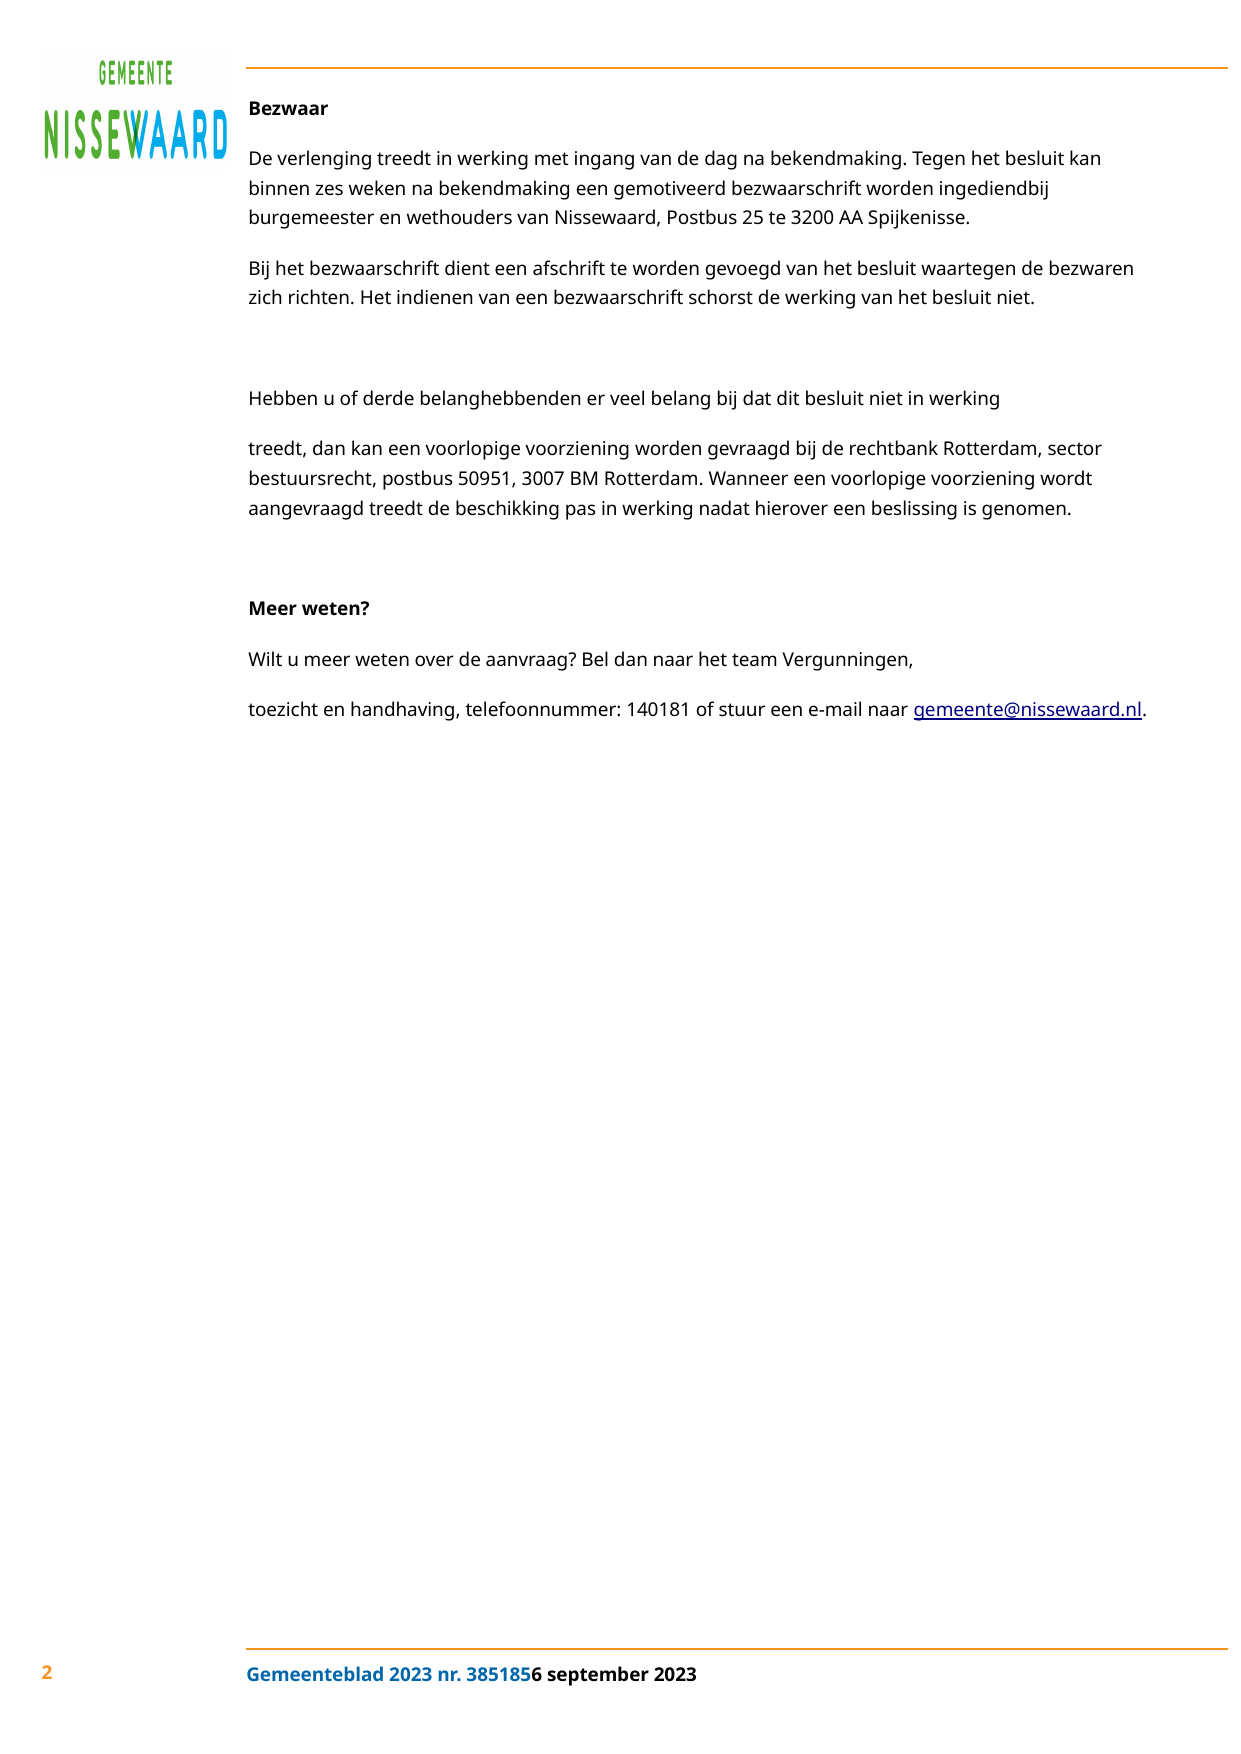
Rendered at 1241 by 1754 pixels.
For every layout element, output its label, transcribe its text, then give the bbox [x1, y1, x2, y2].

text Bij het bezwaarschrift dient een afschrift te worden gevoegd van het besluit waartegen de bezwaren zich richten. Het indienen van een bezwaarschrift schorst de werking van het besluit niet. [248, 255, 1152, 310]
text toezicht en handhaving, telefoonnummer: 140181 of stuur een e-mail naar gemeente@nissewaard.nl. [248, 696, 1152, 722]
text Wilt u meer weten over de aanvraag? Bel dan naar het team Vergunningen, [248, 646, 1152, 672]
text De verlenging treedt in werking met ingang van de dag na bekendmaking. Tegen het besluit kan binnen zes weken na bekendmaking een gemotiveerd bezwaarschrift worden ingediendbij burgemeester en wethouders van Nissewaard, Postbus 25 te 3200 AA Spijkenisse. [248, 145, 1152, 230]
text Meer weten? [248, 596, 1152, 621]
text Bezwaar [248, 95, 1152, 121]
text Hebben u of derde belanghebbenden er veel belang bij dat dit besluit niet in werking [248, 385, 1152, 411]
text treedt, dan kan een voorlopige voorziening worden gevraagd bij de rechtbank Rotterdam, sector bestuursrecht, postbus 50951, 3007 BM Rotterdam. Wanneer een voorlopige voorziening wordt aangevraagd treedt de beschikking pas in werking nadat hierover een beslissing is genomen. [248, 436, 1152, 521]
picture [41, 47, 231, 172]
